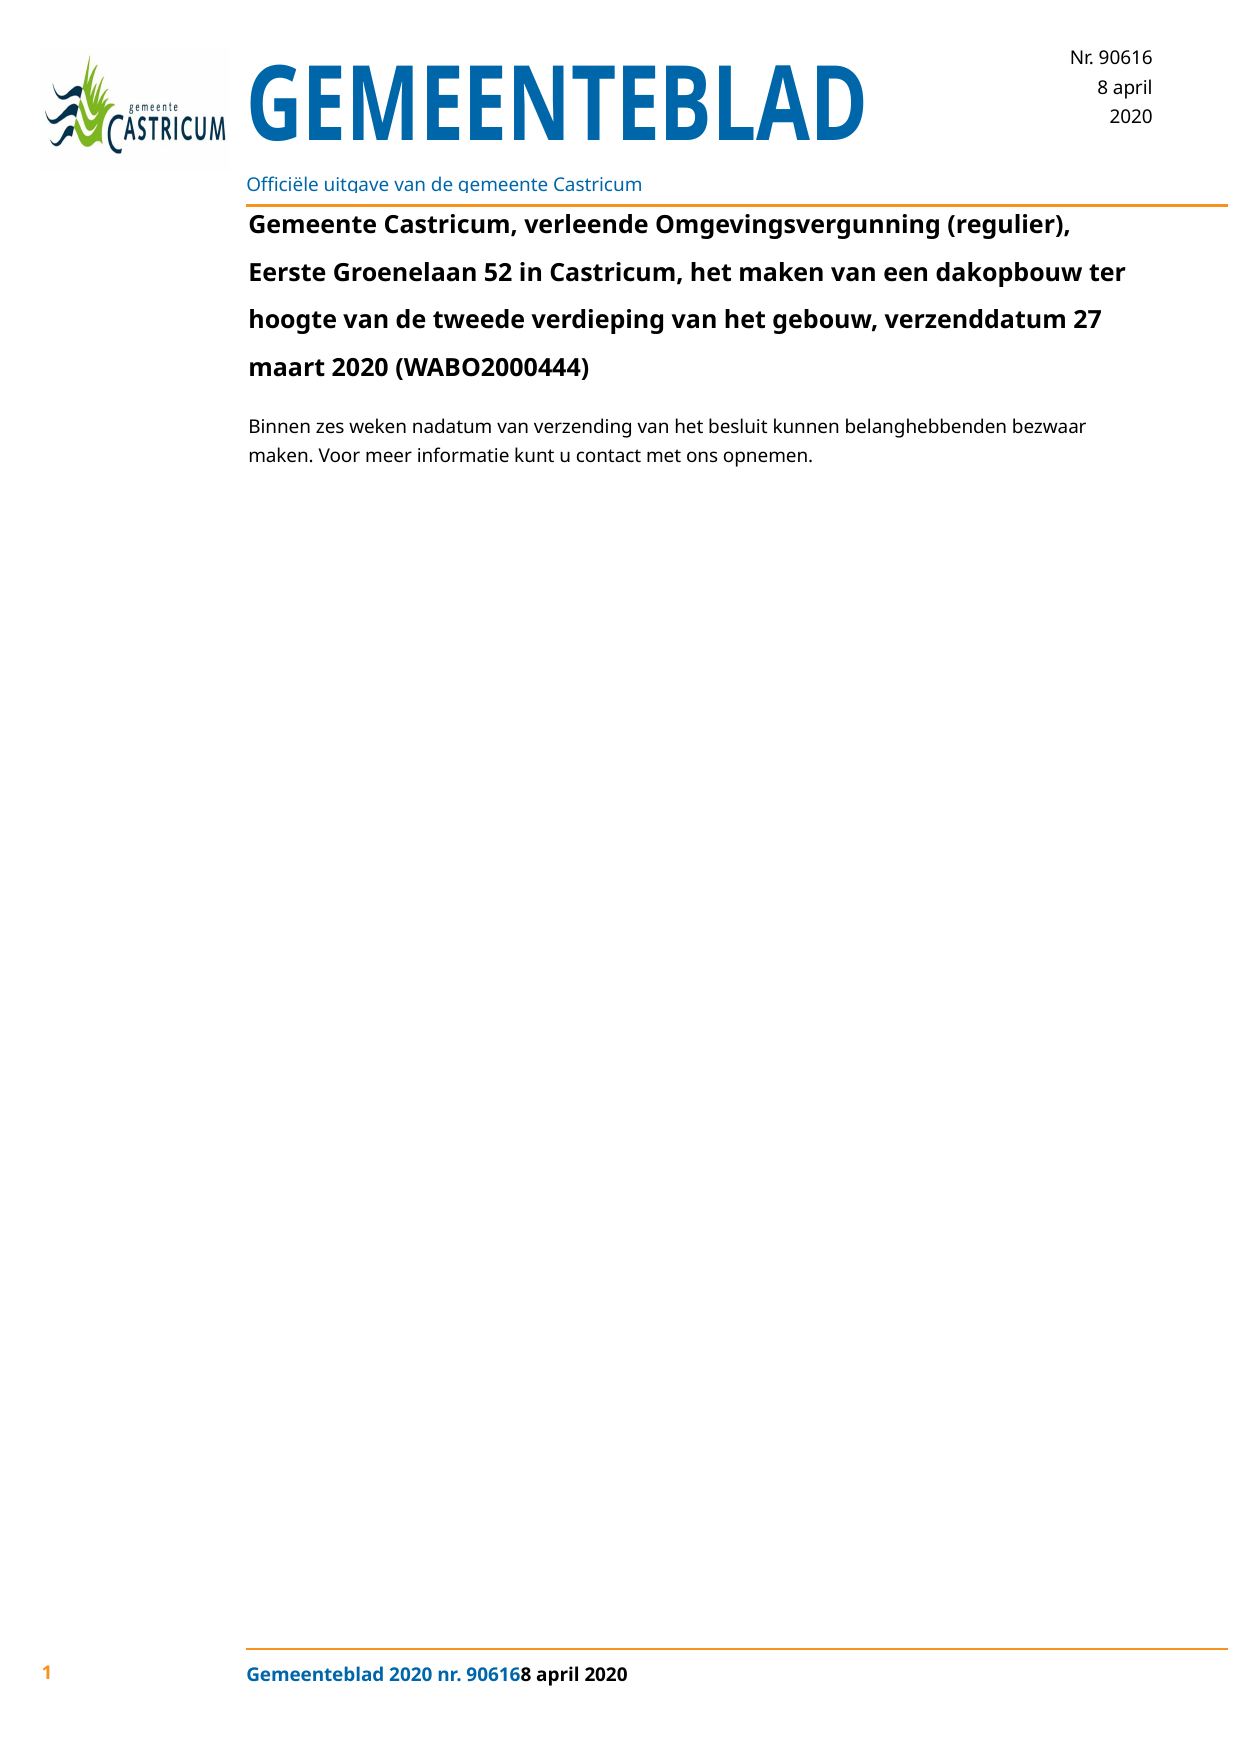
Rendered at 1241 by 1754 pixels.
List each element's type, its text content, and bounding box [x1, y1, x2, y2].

picture [41, 47, 231, 172]
text Binnen zes weken nadatum van verzending van het besluit kunnen belanghebbenden bezwaar maken. Voor meer informatie kunt u contact met ons opnemen. [248, 413, 1152, 468]
text Gemeente Castricum, verleende Omgevingsvergunning (regulier), Eerste Groenelaan 52 in Castricum, het maken van een dakopbouw ter hoogte van de tweede verdieping van het gebouw, verzenddatum 27 maart 2020 (WABO2000444) [248, 207, 1152, 384]
